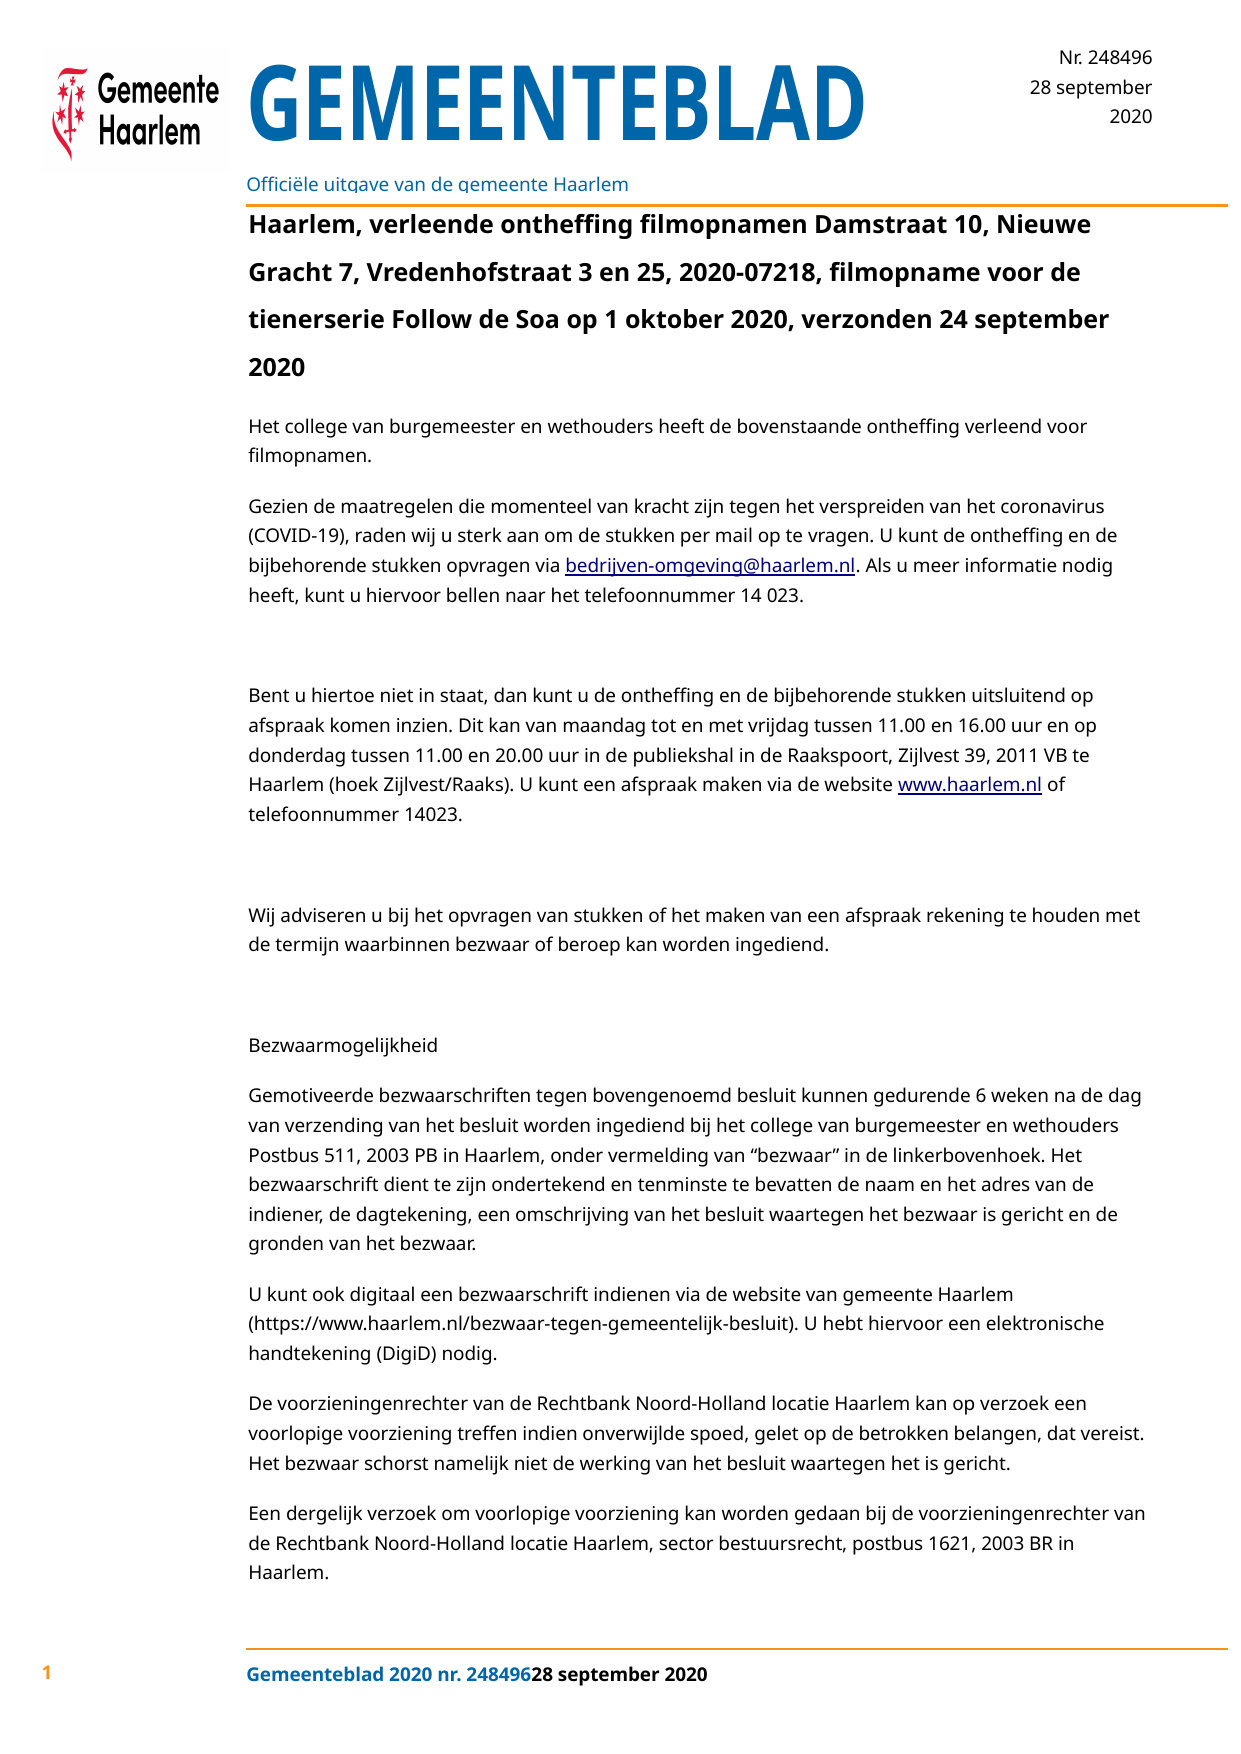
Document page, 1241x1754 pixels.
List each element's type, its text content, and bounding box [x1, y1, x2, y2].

text Een dergelijk verzoek om voorlopige voorziening kan worden gedaan bij de voorzieningenrechter van de Rechtbank Noord-Holland locatie Haarlem, sector bestuursrecht, postbus 1621, 2003 BR in Haarlem. [248, 1500, 1152, 1585]
text Bent u hiertoe niet in staat, dan kunt u de ontheffing en de bijbehorende stukken uitsluitend op afspraak komen inzien. Dit kan van maandag tot en met vrijdag tussen 11.00 en 16.00 uur en op donderdag tussen 11.00 en 20.00 uur in de publiekshal in de Raakspoort, Zijlvest 39, 2011 VB te Haarlem (hoek Zijlvest/Raaks). U kunt een afspraak maken via de website www.haarlem.nl of telefoonnummer 14023. [248, 683, 1152, 827]
text Gezien de maatregelen die momenteel van kracht zijn tegen het verspreiden van het coronavirus (COVID-19), raden wij u sterk aan om de stukken per mail op te vragen. U kunt de ontheffing en de bijbehorende stukken opvragen via bedrijven-omgeving@haarlem.nl. Als u meer informatie nodig heeft, kunt u hiervoor bellen naar het telefoonnummer 14 023. [248, 493, 1152, 608]
text Bezwaarmogelijkheid [248, 1032, 1152, 1058]
text Haarlem, verleende ontheffing filmopnamen Damstraat 10, Nieuwe Gracht 7, Vredenhofstraat 3 en 25, 2020-07218, filmopname voor de tienerserie Follow de Soa op 1 oktober 2020, verzonden 24 september 2020 [248, 207, 1152, 384]
text Het college van burgemeester en wethouders heeft de bovenstaande ontheffing verleend voor filmopnamen. [248, 413, 1152, 468]
text U kunt ook digitaal een bezwaarschrift indienen via de website van gemeente Haarlem (https://www.haarlem.nl/bezwaar-tegen-gemeentelijk-besluit). U hebt hiervoor een elektronische handtekening (DigiD) nodig. [248, 1281, 1152, 1366]
text Gemotiveerde bezwaarschriften tegen bovengenoemd besluit kunnen gedurende 6 weken na de dag van verzending van het besluit worden ingediend bij het college van burgemeester en wethouders Postbus 511, 2003 PB in Haarlem, onder vermelding van “bezwaar” in de linkerbovenhoek. Het bezwaarschrift dient te zijn ondertekend en tenminste te bevatten de naam en het adres van de indiener, de dagtekening, een omschrijving van het besluit waartegen het bezwaar is gericht en de gronden van het bezwaar. [248, 1083, 1152, 1256]
text De voorzieningenrechter van de Rechtbank Noord-Holland locatie Haarlem kan op verzoek een voorlopige voorziening treffen indien onverwijlde spoed, gelet op de betrokken belangen, dat vereist. Het bezwaar schorst namelijk niet de werking van het besluit waartegen het is gericht. [248, 1391, 1152, 1476]
picture [41, 47, 231, 172]
text Wij adviseren u bij het opvragen van stukken of het maken van een afspraak rekening te houden met de termijn waarbinnen bezwaar of beroep kan worden ingediend. [248, 902, 1152, 957]
